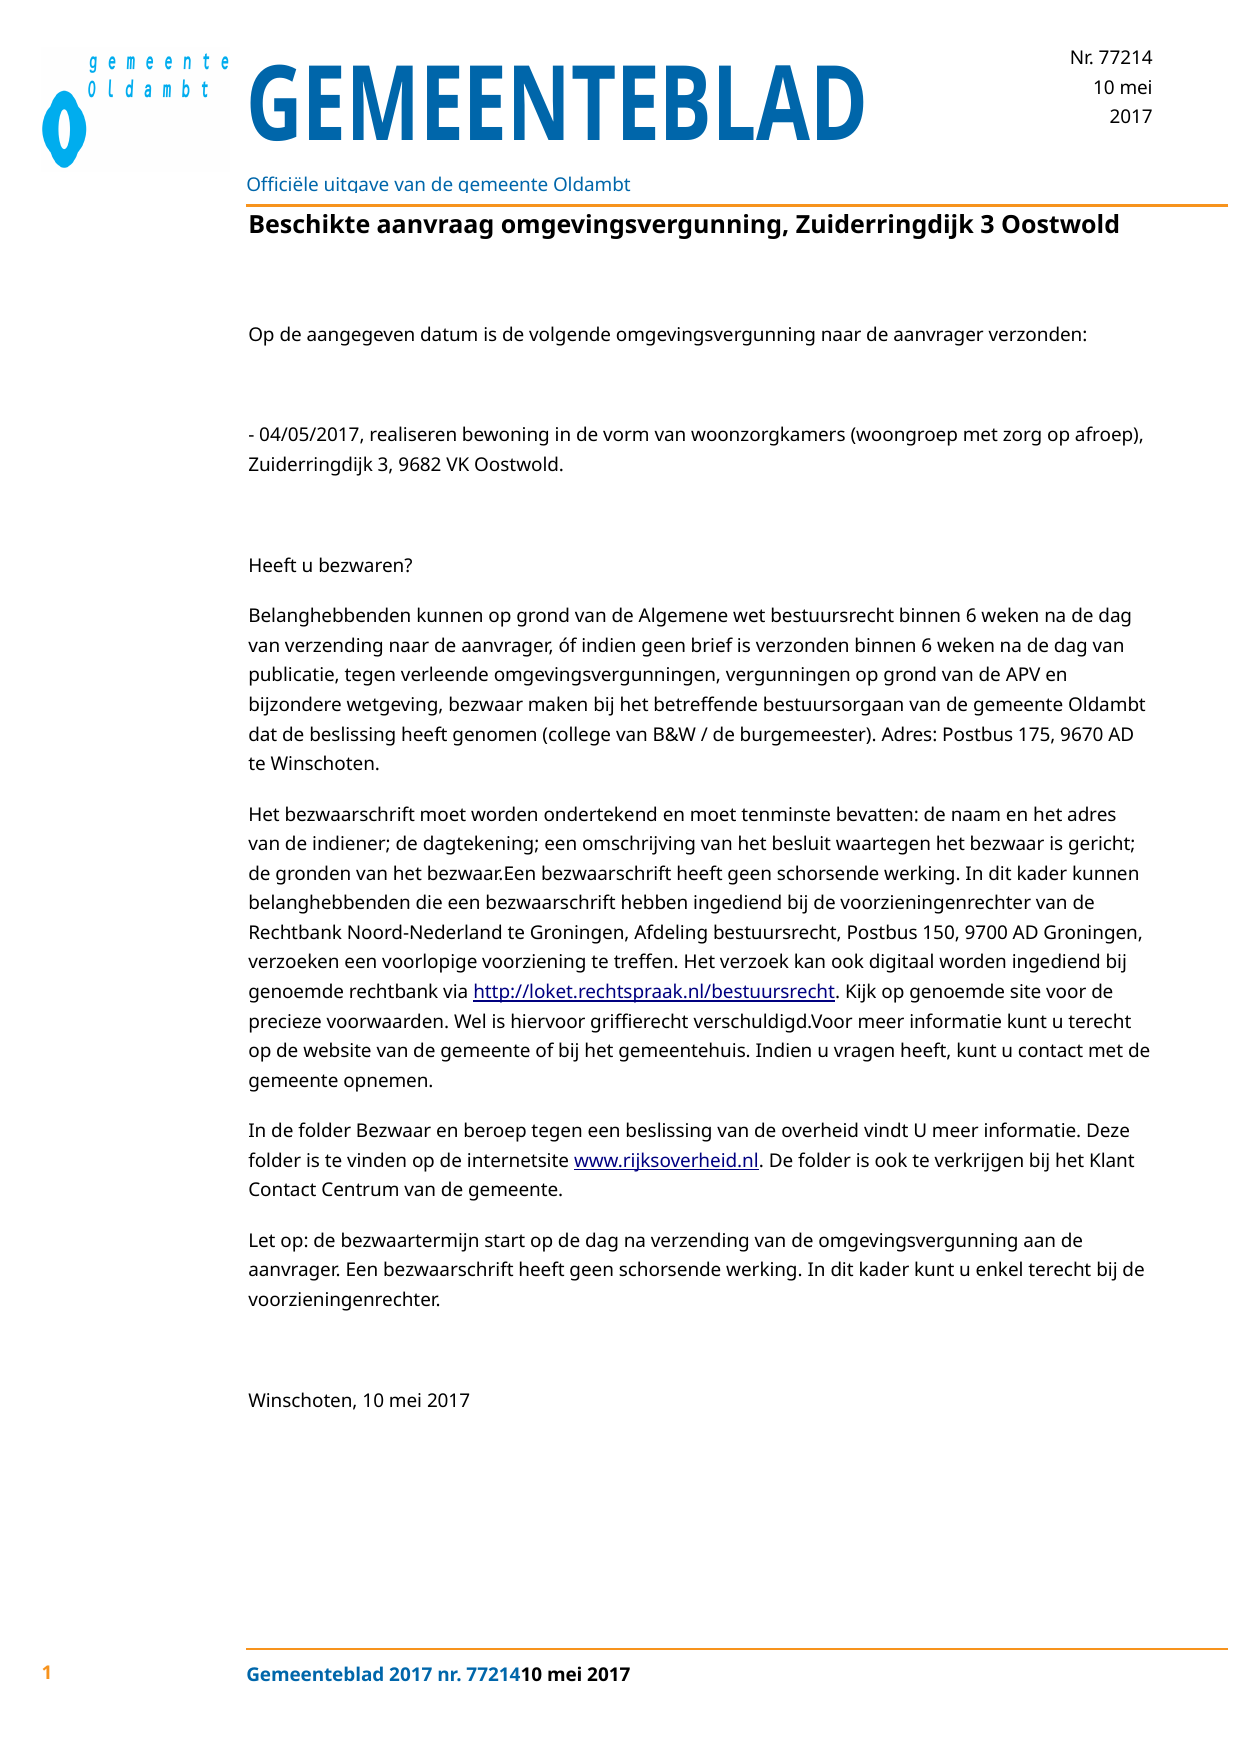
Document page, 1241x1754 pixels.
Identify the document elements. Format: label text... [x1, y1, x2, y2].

text Belanghebbenden kunnen op grond van de Algemene wet bestuursrecht binnen 6 weken na de dag van verzending naar de aanvrager, óf indien geen brief is verzonden binnen 6 weken na de dag van publicatie, tegen verleende omgevingsvergunningen, vergunningen op grond van de APV en bijzondere wetgeving, bezwaar maken bij het betreffende bestuursorgaan van de gemeente Oldambt dat de beslissing heeft genomen (college van B&W / de burgemeester). Adres: Postbus 175, 9670 AD te Winschoten. [248, 602, 1152, 776]
text Het bezwaarschrift moet worden ondertekend en moet tenminste bevatten: de naam en het adres van de indiener; de dagtekening; een omschrijving van het besluit waartegen het bezwaar is gericht; de gronden van het bezwaar.Een bezwaarschrift heeft geen schorsende werking. In dit kader kunnen belanghebbenden die een bezwaarschrift hebben ingediend bij de voorzieningenrechter van de Rechtbank Noord-Nederland te Groningen, Afdeling bestuursrecht, Postbus 150, 9700 AD Groningen, verzoeken een voorlopige voorziening te treffen. Het verzoek kan ook digitaal worden ingediend bij genoemde rechtbank via http://loket.rechtspraak.nl/bestuursrecht. Kijk op genoemde site voor de precieze voorwaarden. Wel is hiervoor griffierecht verschuldigd.Voor meer informatie kunt u terecht op de website van de gemeente of bij het gemeentehuis. Indien u vragen heeft, kunt u contact met de gemeente opnemen. [248, 801, 1152, 1093]
picture [41, 47, 231, 172]
text Winschoten, 10 mei 2017 [248, 1387, 1152, 1413]
text Heeft u bezwaren? [248, 552, 1152, 578]
text - 04/05/2017, realiseren bewoning in de vorm van woonzorgkamers (woongroep met zorg op afroep), Zuiderringdijk 3, 9682 VK Oostwold. [248, 422, 1152, 477]
text Let op: de bezwaartermijn start op de dag na verzending van de omgevingsvergunning aan de aanvrager. Een bezwaarschrift heeft geen schorsende werking. In dit kader kunt u enkel terecht bij de voorzieningenrechter. [248, 1227, 1152, 1312]
text Beschikte aanvraag omgevingsvergunning, Zuiderringdijk 3 Oostwold [248, 207, 1152, 241]
text In de folder Bezwaar en beroep tegen een beslissing van de overheid vindt U meer informatie. Deze folder is te vinden op de internetsite www.rijksoverheid.nl. De folder is ook te verkrijgen bij het Klant Contact Centrum van de gemeente. [248, 1117, 1152, 1202]
text Op de aangegeven datum is de volgende omgevingsvergunning naar de aanvrager verzonden: [248, 321, 1152, 346]
